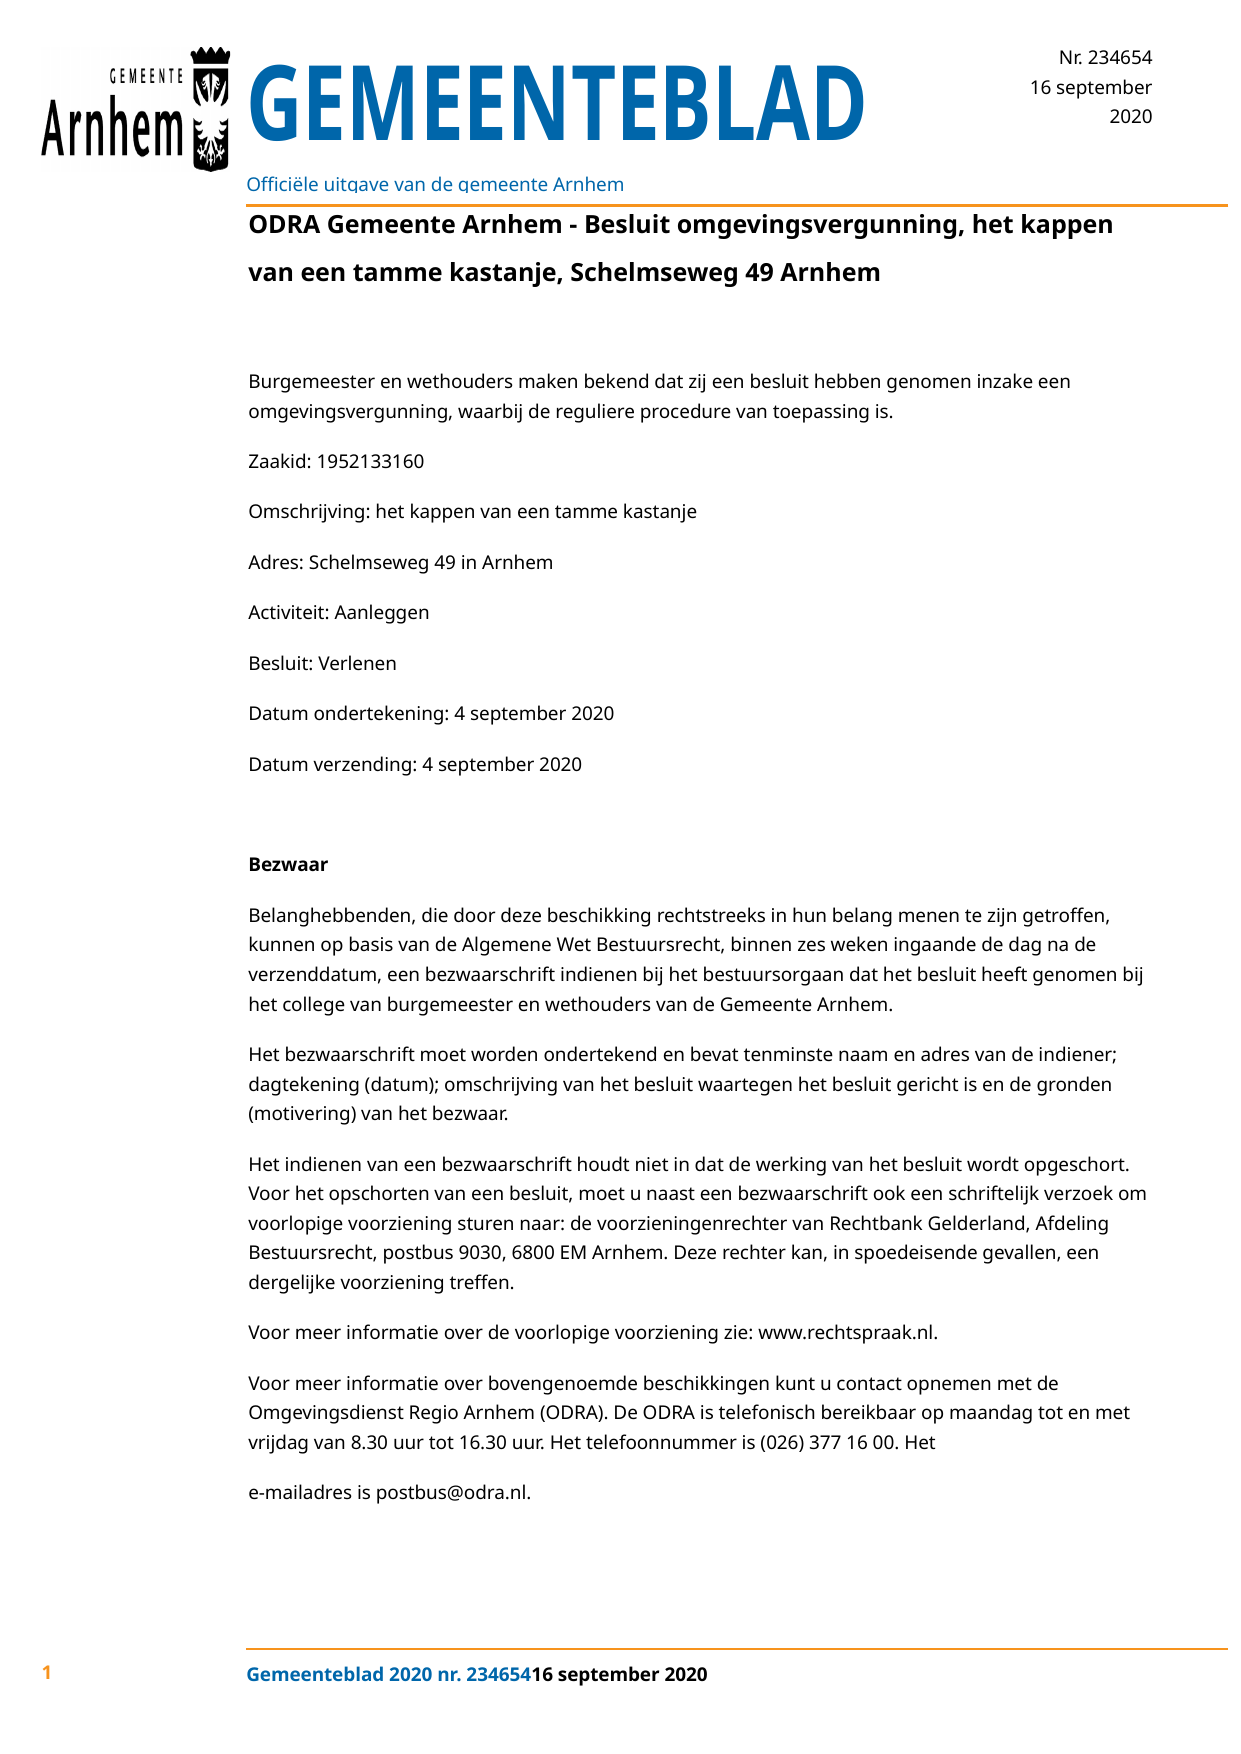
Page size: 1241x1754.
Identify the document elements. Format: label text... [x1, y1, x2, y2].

text Besluit: Verlenen [248, 650, 1152, 676]
text Voor meer informatie over bovengenoemde beschikkingen kunt u contact opnemen met de Omgevingsdienst Regio Arnhem (ODRA). De ODRA is telefonisch bereikbaar op maandag tot en met vrijdag van 8.30 uur tot 16.30 uur. Het telefoonnummer is (026) 377 16 00. Het [248, 1370, 1152, 1455]
text Het bezwaarschrift moet worden ondertekend en bevat tenminste naam en adres van de indiener; dagtekening (datum); omschrijving van het besluit waartegen het besluit gericht is en de gronden (motivering) van het bezwaar. [248, 1041, 1152, 1126]
text Voor meer informatie over de voorlopige voorziening zie: www.rechtspraak.nl. [248, 1319, 1152, 1345]
text Datum ondertekening: 4 september 2020 [248, 700, 1152, 726]
text Adres: Schelmseweg 49 in Arnhem [248, 549, 1152, 575]
text e-mailadres is postbus@odra.nl. [248, 1479, 1152, 1505]
text Het indienen van een bezwaarschrift houdt niet in dat de werking van het besluit wordt opgeschort. Voor het opschorten van een besluit, moet u naast een bezwaarschrift ook een schriftelijk verzoek om voorlopige voorziening sturen naar: de voorzieningenrechter van Rechtbank Gelderland, Afdeling Bestuursrecht, postbus 9030, 6800 EM Arnhem. Deze rechter kan, in spoedeisende gevallen, een dergelijke voorziening treffen. [248, 1151, 1152, 1295]
text Bezwaar [248, 852, 1152, 877]
text ODRA Gemeente Arnhem - Besluit omgevingsvergunning, het kappen van een tamme kastanje, Schelmseweg 49 Arnhem [248, 207, 1152, 288]
text Activiteit: Aanleggen [248, 599, 1152, 625]
picture [41, 47, 231, 172]
text Datum verzending: 4 september 2020 [248, 751, 1152, 777]
text Omschrijving: het kappen van een tamme kastanje [248, 499, 1152, 524]
text Burgemeester en wethouders maken bekend dat zij een besluit hebben genomen inzake een omgevingsvergunning, waarbij de reguliere procedure van toepassing is. [248, 368, 1152, 424]
text Belanghebbenden, die door deze beschikking rechtstreeks in hun belang menen te zijn getroffen, kunnen op basis van de Algemene Wet Bestuursrecht, binnen zes weken ingaande de dag na de verzenddatum, een bezwaarschrift indienen bij het bestuursorgaan dat het besluit heeft genomen bij het college van burgemeester en wethouders van de Gemeente Arnhem. [248, 902, 1152, 1017]
text Zaakid: 1952133160 [248, 448, 1152, 474]
